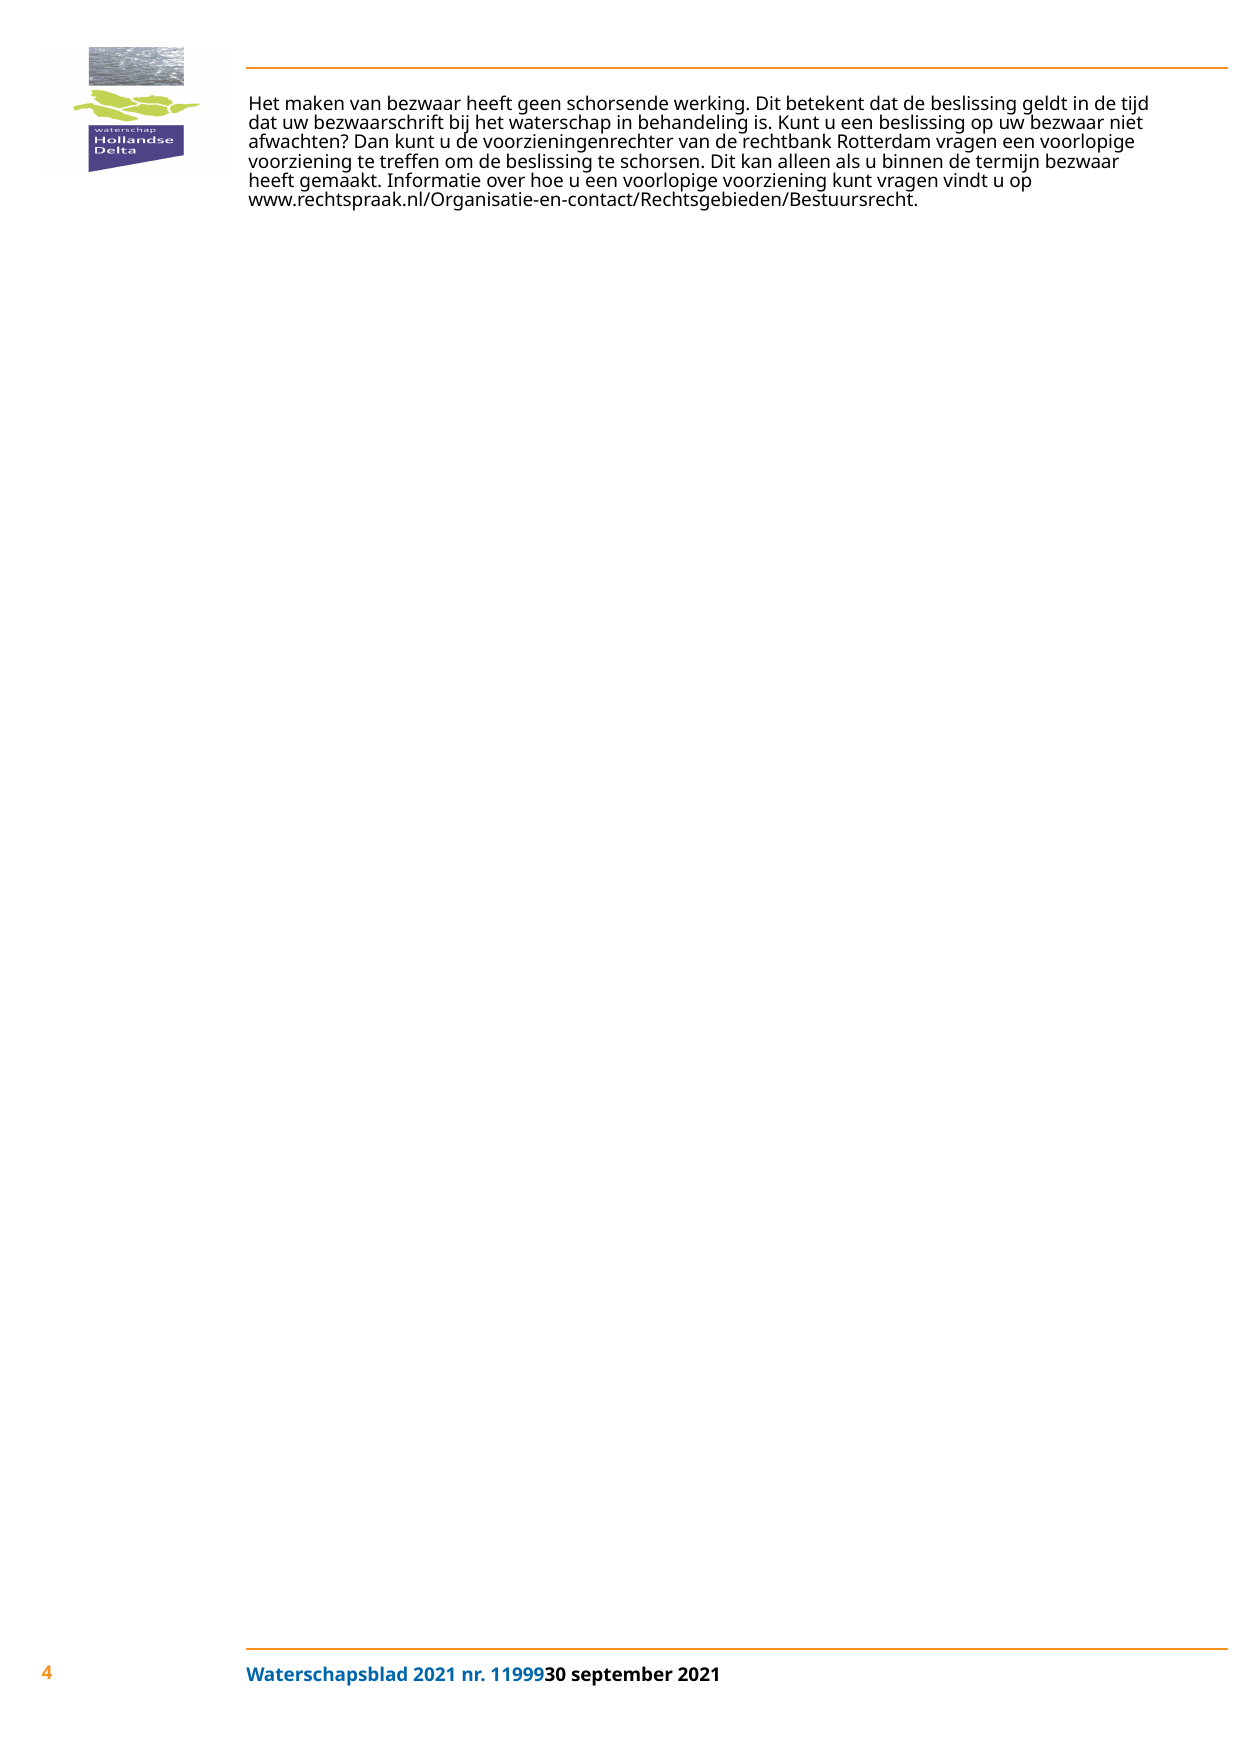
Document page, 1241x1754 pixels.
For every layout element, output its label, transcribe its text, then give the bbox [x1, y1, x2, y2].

picture [41, 47, 231, 172]
text Het maken van bezwaar heeft geen schorsende werking. Dit betekent dat de beslissing geldt in de tijd dat uw bezwaarschrift bij het waterschap in behandeling is. Kunt u een beslissing op uw bezwaar niet afwachten? Dan kunt u de voorzieningenrechter van de rechtbank Rotterdam vragen een voorlopige voorziening te treffen om de beslissing te schorsen. Dit kan alleen als u binnen de termijn bezwaar heeft gemaakt. Informatie over hoe u een voorlopige voorziening kunt vragen vindt u op www.rechtspraak.nl/Organisatie-en-contact/Rechtsgebieden/Bestuursrecht. [248, 95, 1152, 210]
